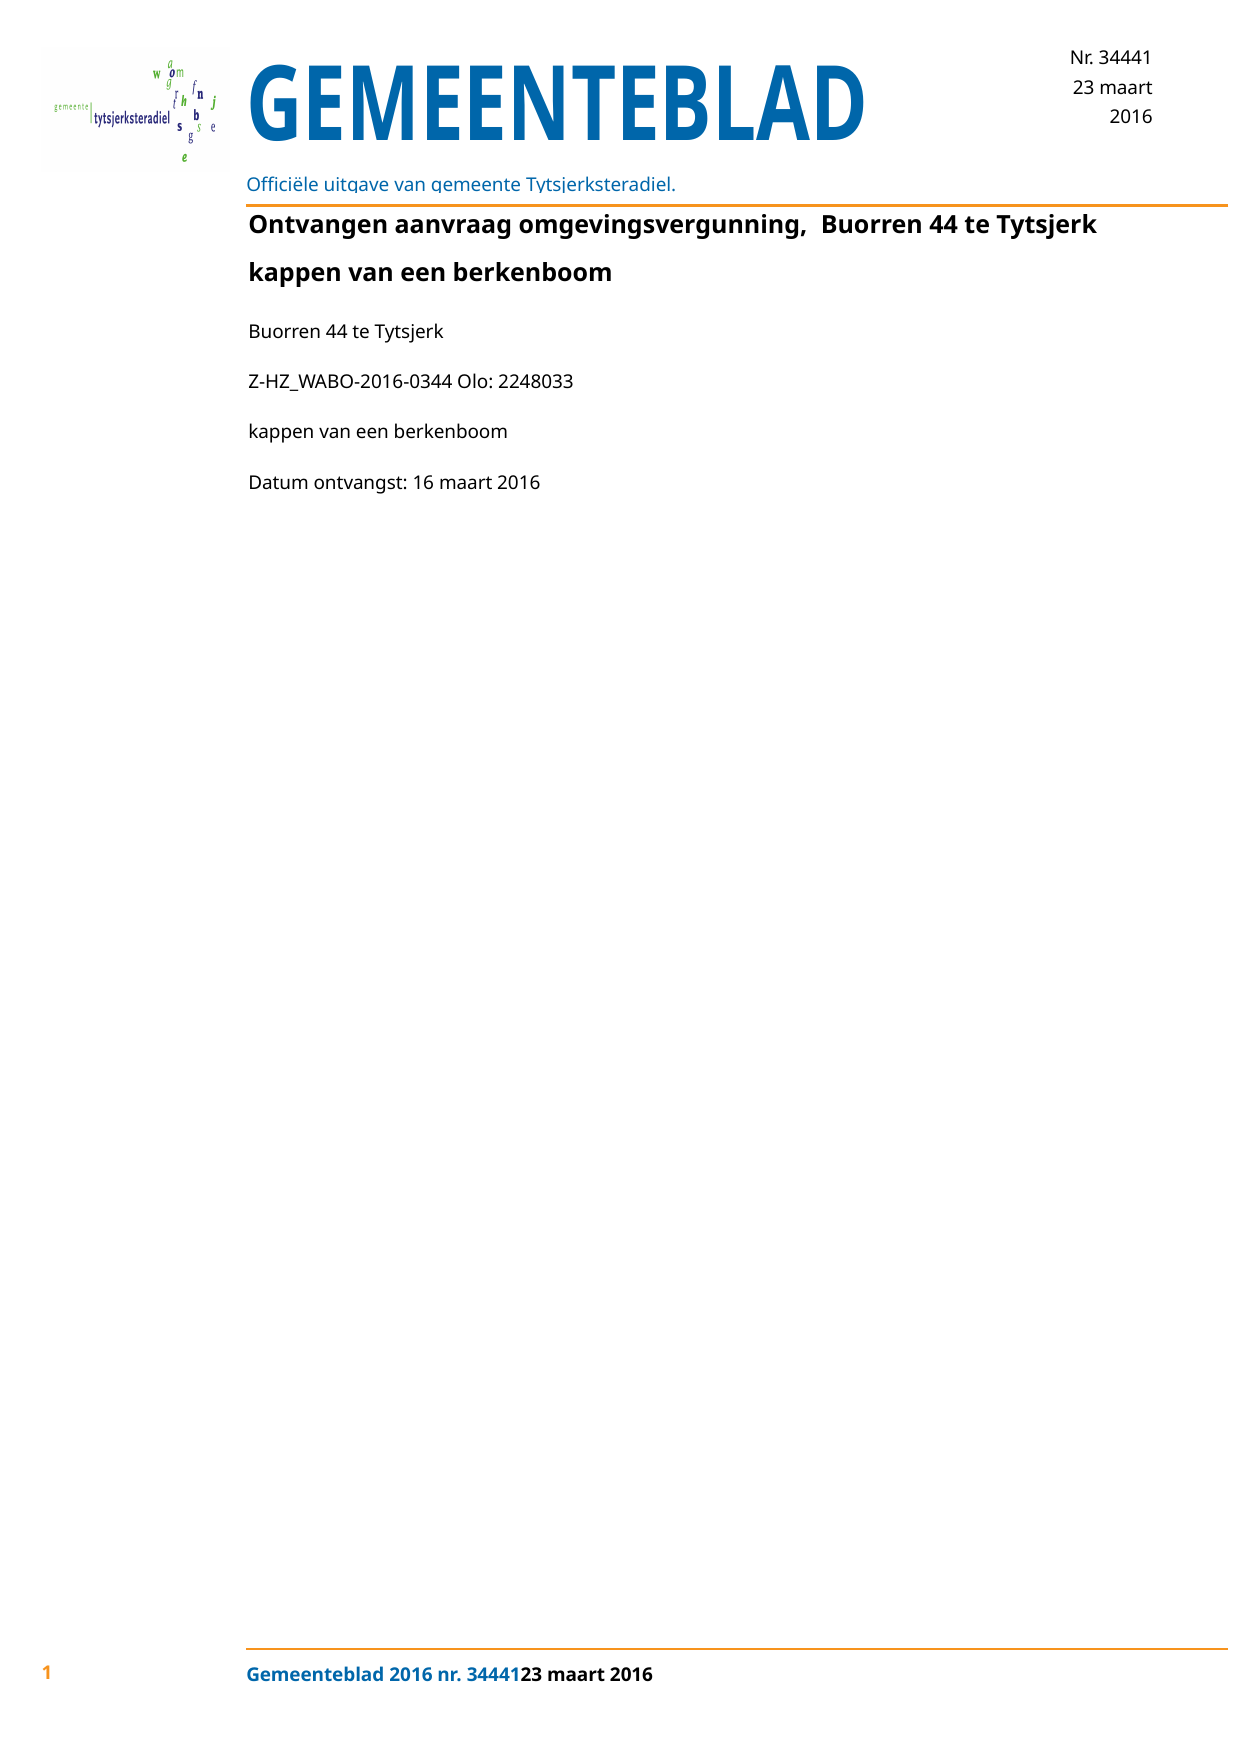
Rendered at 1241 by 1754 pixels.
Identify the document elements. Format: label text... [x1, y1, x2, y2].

text Ontvangen aanvraag omgevingsvergunning, Buorren 44 te Tytsjerk kappen van een berkenboom [248, 207, 1152, 288]
text Z-HZ_WABO-2016-0344 Olo: 2248033 [248, 368, 1152, 394]
text Datum ontvangst: 16 maart 2016 [248, 469, 1152, 495]
text kappen van een berkenboom [248, 419, 1152, 444]
text Buorren 44 te Tytsjerk [248, 318, 1152, 344]
picture [41, 47, 231, 172]
